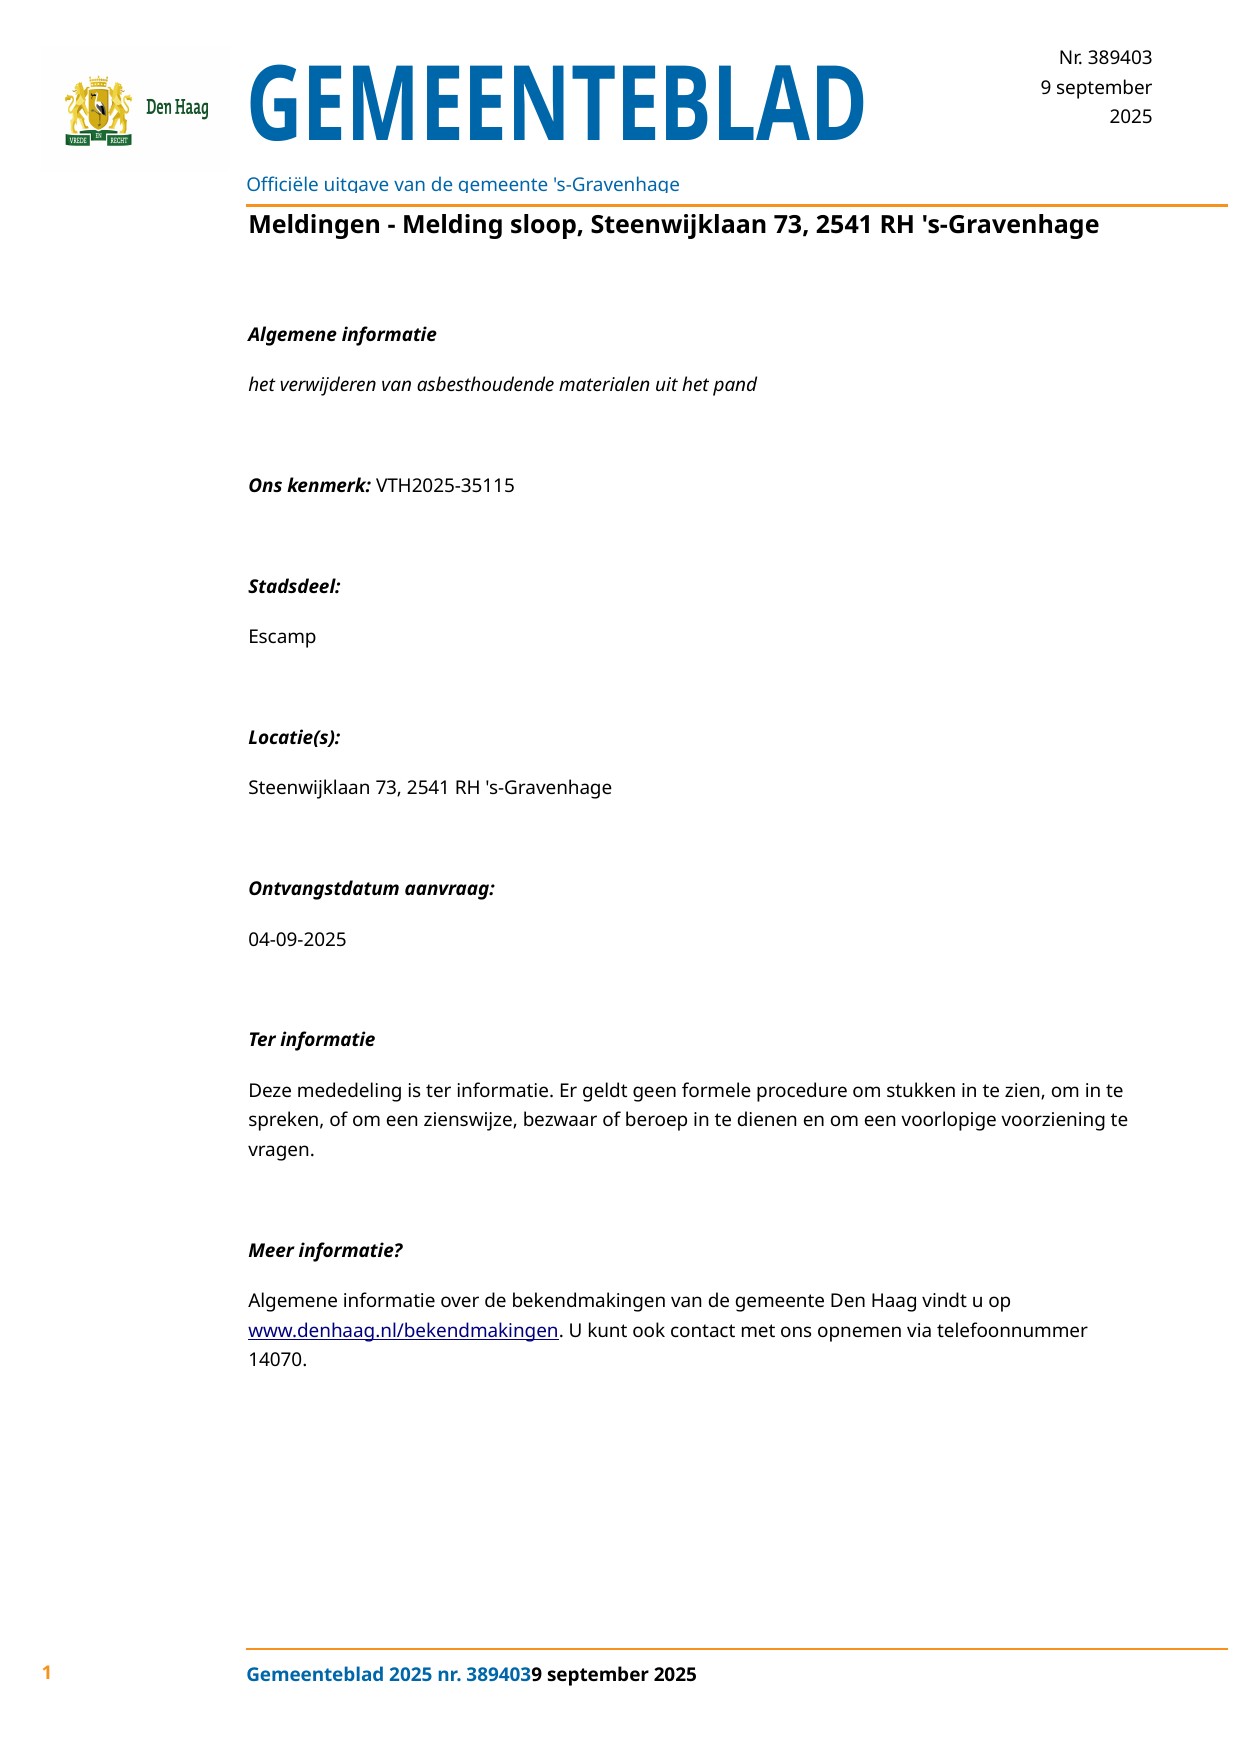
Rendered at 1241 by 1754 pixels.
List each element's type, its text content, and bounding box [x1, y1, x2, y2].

text Meldingen - Melding sloop, Steenwijklaan 73, 2541 RH 's-Gravenhage [248, 207, 1152, 241]
text Steenwijklaan 73, 2541 RH 's-Gravenhage [248, 774, 1152, 800]
text Ontvangstdatum aanvraag: [248, 875, 1152, 901]
text Stadsdeel: [248, 573, 1152, 598]
text Algemene informatie [248, 321, 1152, 346]
text Ons kenmerk: VTH2025-35115 [248, 472, 1152, 498]
text het verwijderen van asbesthoudende materialen uit het pand [248, 371, 1152, 397]
picture [41, 47, 231, 172]
text 04-09-2025 [248, 926, 1152, 951]
text Meer informatie? [248, 1237, 1152, 1263]
text Algemene informatie over de bekendmakingen van de gemeente Den Haag vindt u op www.denhaag.nl/bekendmakingen. U kunt ook contact met ons opnemen via telefoonnummer 14070. [248, 1287, 1152, 1372]
text Locatie(s): [248, 724, 1152, 750]
text Escamp [248, 623, 1152, 649]
text Ter informatie [248, 1027, 1152, 1052]
text Deze mededeling is ter informatie. Er geldt geen formele procedure om stukken in te zien, om in te spreken, of om een zienswijze, bezwaar of beroep in te dienen en om een voorlopige voorziening te vragen. [248, 1077, 1152, 1162]
